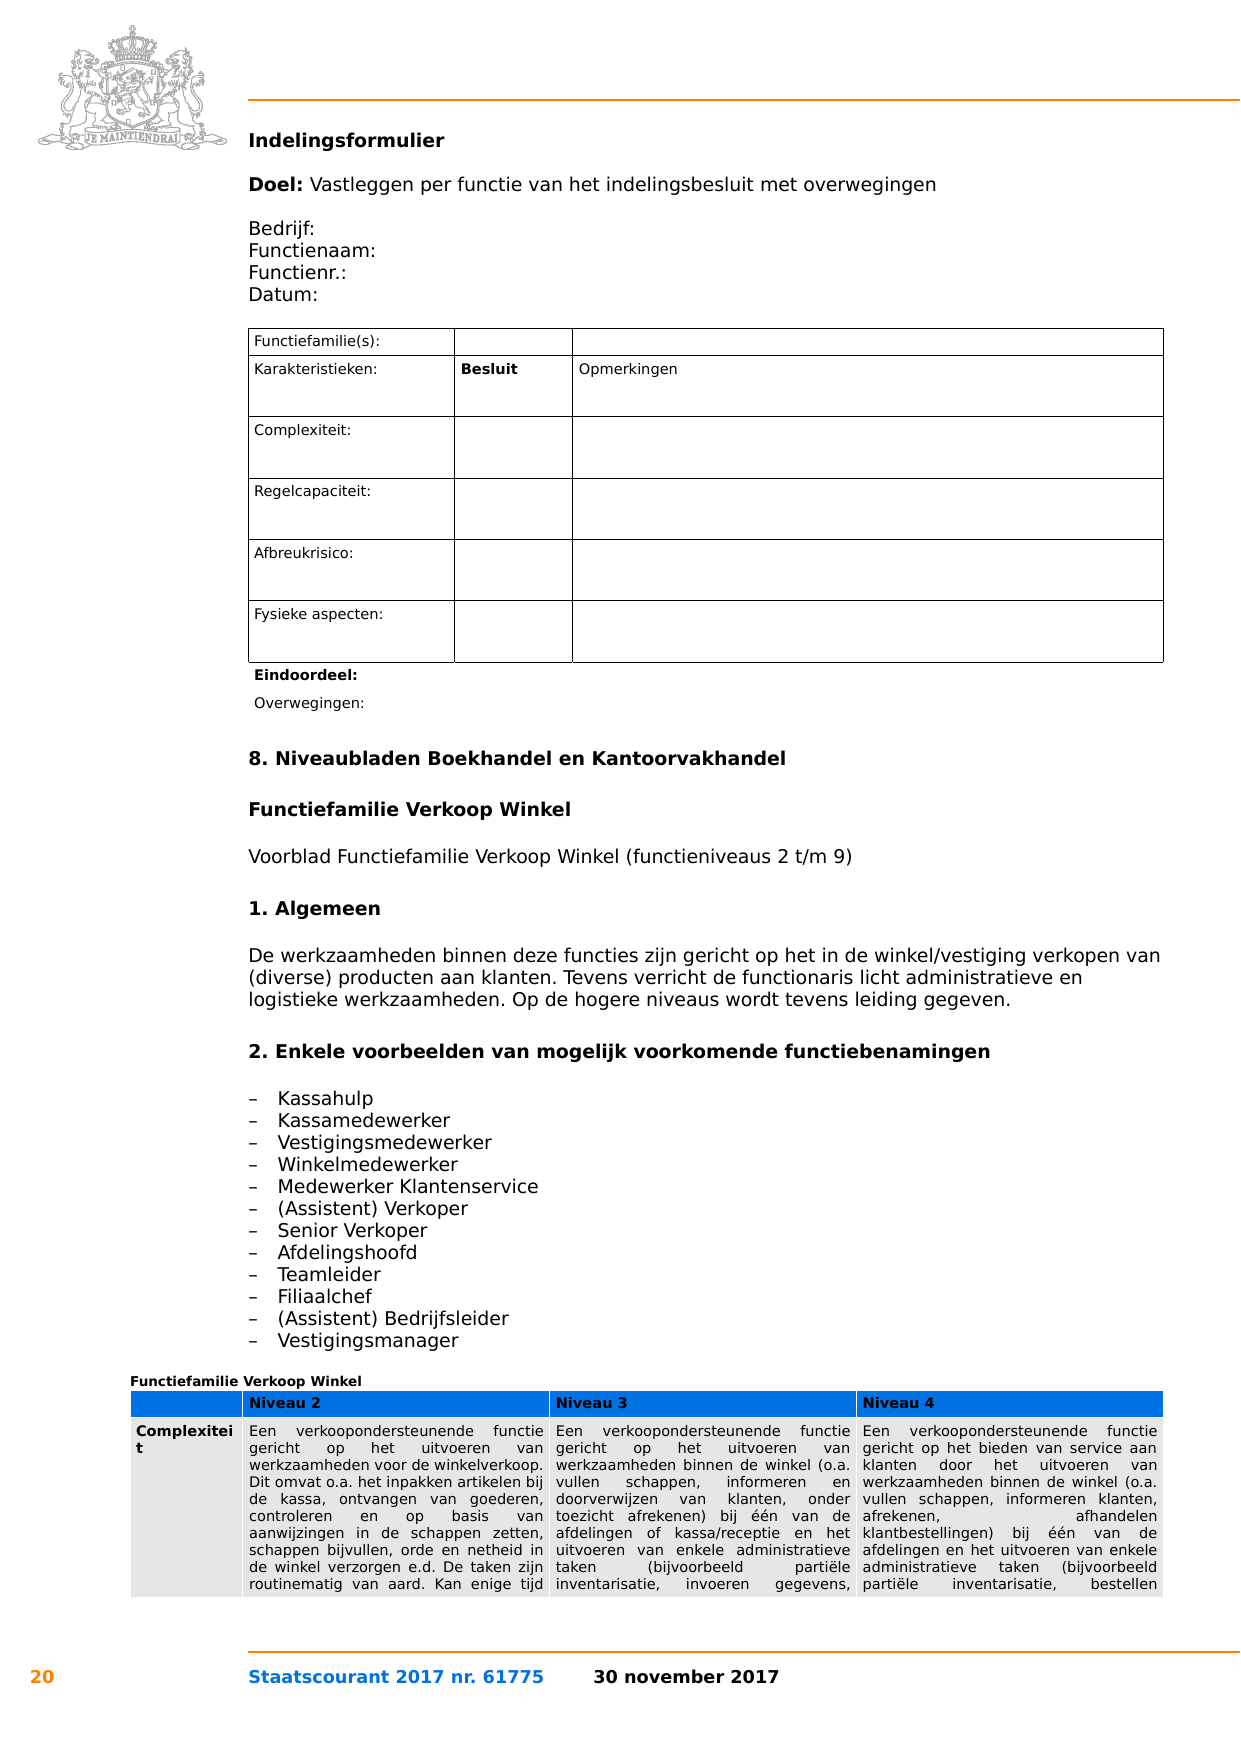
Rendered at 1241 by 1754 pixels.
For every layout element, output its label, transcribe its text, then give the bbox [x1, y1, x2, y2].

table_cell [455, 378, 572, 394]
table_cell Niveau 2 [243, 1391, 549, 1417]
table_cell [573, 378, 1163, 394]
text De werkzaamheden binnen deze functies zijn gericht op het in de winkel/vestiging verkopen van (diverse) producten aan klanten. Tevens verricht de functionaris licht administratieve en logistieke werkzaamheden. Op de hogere niveaus wordt tevens leiding gegeven. [248, 945, 1163, 1011]
table_cell [455, 395, 572, 416]
table_cell [131, 1391, 242, 1417]
table_cell [573, 663, 1163, 689]
table_cell Fysieke aspecten: [249, 601, 454, 623]
subtitle Functiefamilie Verkoop Winkel [248, 799, 1163, 821]
table_cell Niveau 3 [550, 1391, 856, 1417]
table_cell Een verkoopondersteunende functie gericht op het uitvoeren van werkzaamheden voor de winkelverkoop. Dit omvat o.a. het inpakken artikelen bij de kassa, ontvangen van goederen, controleren en op basis van aanwijzingen in de schappen zetten, schappen bijvullen, orde en netheid in de winkel verzorgen e.d. De taken zijn routinematig van aard. Kan enige tijd [243, 1418, 549, 1597]
text Functienr.: [248, 262, 1163, 283]
table_cell [573, 395, 1163, 416]
text Datum: [248, 283, 1163, 306]
table_cell [573, 479, 1163, 500]
table_cell Een verkoopondersteunende functie gericht op het bieden van service aan klanten door het uitvoeren van werkzaamheden binnen de winkel (o.a. vullen schappen, informeren klanten, afrekenen, afhandelen klantbestellingen) bij één van de afdelingen en het uitvoeren van enkele administratieve taken (bijvoorbeeld partiële inventarisatie, bestellen [857, 1418, 1163, 1597]
table_cell [573, 500, 1163, 517]
table_cell [573, 690, 1163, 716]
table_cell [249, 640, 454, 662]
table_cell [455, 500, 572, 517]
table_cell Afbreukrisico: [249, 540, 454, 562]
table_cell [249, 456, 454, 477]
table_cell [249, 562, 454, 578]
table_cell Complexiteit: [249, 417, 454, 439]
picture [38, 25, 227, 150]
text – Kassamedewerker [248, 1110, 1163, 1132]
table_cell Besluit [455, 356, 572, 377]
table_cell [573, 623, 1163, 640]
text – Winkelmedewerker [248, 1154, 1163, 1176]
table_cell [573, 579, 1163, 600]
text Doel: Vastleggen per functie van het indelingsbesluit met overwegingen [248, 174, 1163, 196]
table_cell [455, 601, 572, 623]
table_cell Overwegingen: [249, 690, 454, 716]
table_cell [455, 640, 572, 662]
text – Teamleider [248, 1264, 1163, 1286]
table_cell [573, 439, 1163, 456]
table_cell [455, 439, 572, 456]
table_cell Regelcapaciteit: [249, 479, 454, 500]
table_cell [573, 562, 1163, 578]
text – Kassahulp [248, 1088, 1163, 1110]
table_cell Eindoordeel: [249, 663, 454, 689]
subtitle Indelingsformulier [248, 130, 1163, 152]
text – (Assistent) Verkoper [248, 1198, 1163, 1220]
table_header Functiefamilie(s): [249, 329, 454, 355]
table_cell [455, 417, 572, 439]
table_cell Niveau 4 [857, 1391, 1163, 1417]
table_cell [573, 417, 1163, 439]
table_cell [455, 456, 572, 477]
table_cell Karakteristieken: [249, 356, 454, 377]
table_cell [573, 601, 1163, 623]
table_header [455, 329, 572, 355]
table_cell Een verkoopondersteunende functie gericht op het uitvoeren van werkzaamheden binnen de winkel (o.a. vullen schappen, informeren en doorverwijzen van klanten, onder toezicht afrekenen) bij één van de afdelingen of kassa/receptie en het uitvoeren van enkele administratieve taken (bijvoorbeeld partiële inventarisatie, invoeren gegevens, [550, 1418, 856, 1597]
table_cell [573, 456, 1163, 477]
table_cell [455, 690, 572, 716]
table_header Functiefamilie Verkoop Winkel [130, 1374, 1163, 1389]
table_cell Complexiteit [131, 1418, 242, 1597]
table_cell [249, 579, 454, 600]
text – Medewerker Klantenservice [248, 1176, 1163, 1198]
table_cell [249, 378, 454, 394]
table_cell [455, 579, 572, 600]
text Functienaam: [248, 239, 1163, 262]
table_cell [455, 517, 572, 539]
table_cell [249, 395, 454, 416]
table_cell [249, 517, 454, 539]
table_cell Opmerkingen [573, 356, 1163, 377]
text – Vestigingsmedewerker [248, 1132, 1163, 1154]
text – (Assistent) Bedrijfsleider [248, 1308, 1163, 1330]
subtitle 1. Algemeen [248, 898, 1163, 920]
text – Senior Verkoper [248, 1220, 1163, 1242]
table_cell [455, 663, 572, 689]
table_cell [455, 562, 572, 578]
text Bedrijf: [248, 218, 1163, 239]
table_cell [573, 540, 1163, 562]
table_cell [455, 540, 572, 562]
subtitle 2. Enkele voorbeelden van mogelijk voorkomende functiebenamingen [248, 1041, 1163, 1063]
table_cell [455, 479, 572, 500]
table_cell [455, 623, 572, 640]
text – Afdelingshoofd [248, 1242, 1163, 1264]
table_cell [573, 640, 1163, 662]
table_cell [249, 500, 454, 517]
subtitle 8. Niveaubladen Boekhandel en Kantoorvakhandel [248, 747, 1163, 769]
table_header [573, 329, 1163, 355]
table_cell [573, 517, 1163, 539]
text Voorblad Functiefamilie Verkoop Winkel (functieniveaus 2 t/m 9) [248, 846, 1163, 868]
text – Filiaalchef [248, 1286, 1163, 1308]
table_cell [249, 439, 454, 456]
text – Vestigingsmanager [248, 1330, 1163, 1352]
table_cell [249, 623, 454, 640]
